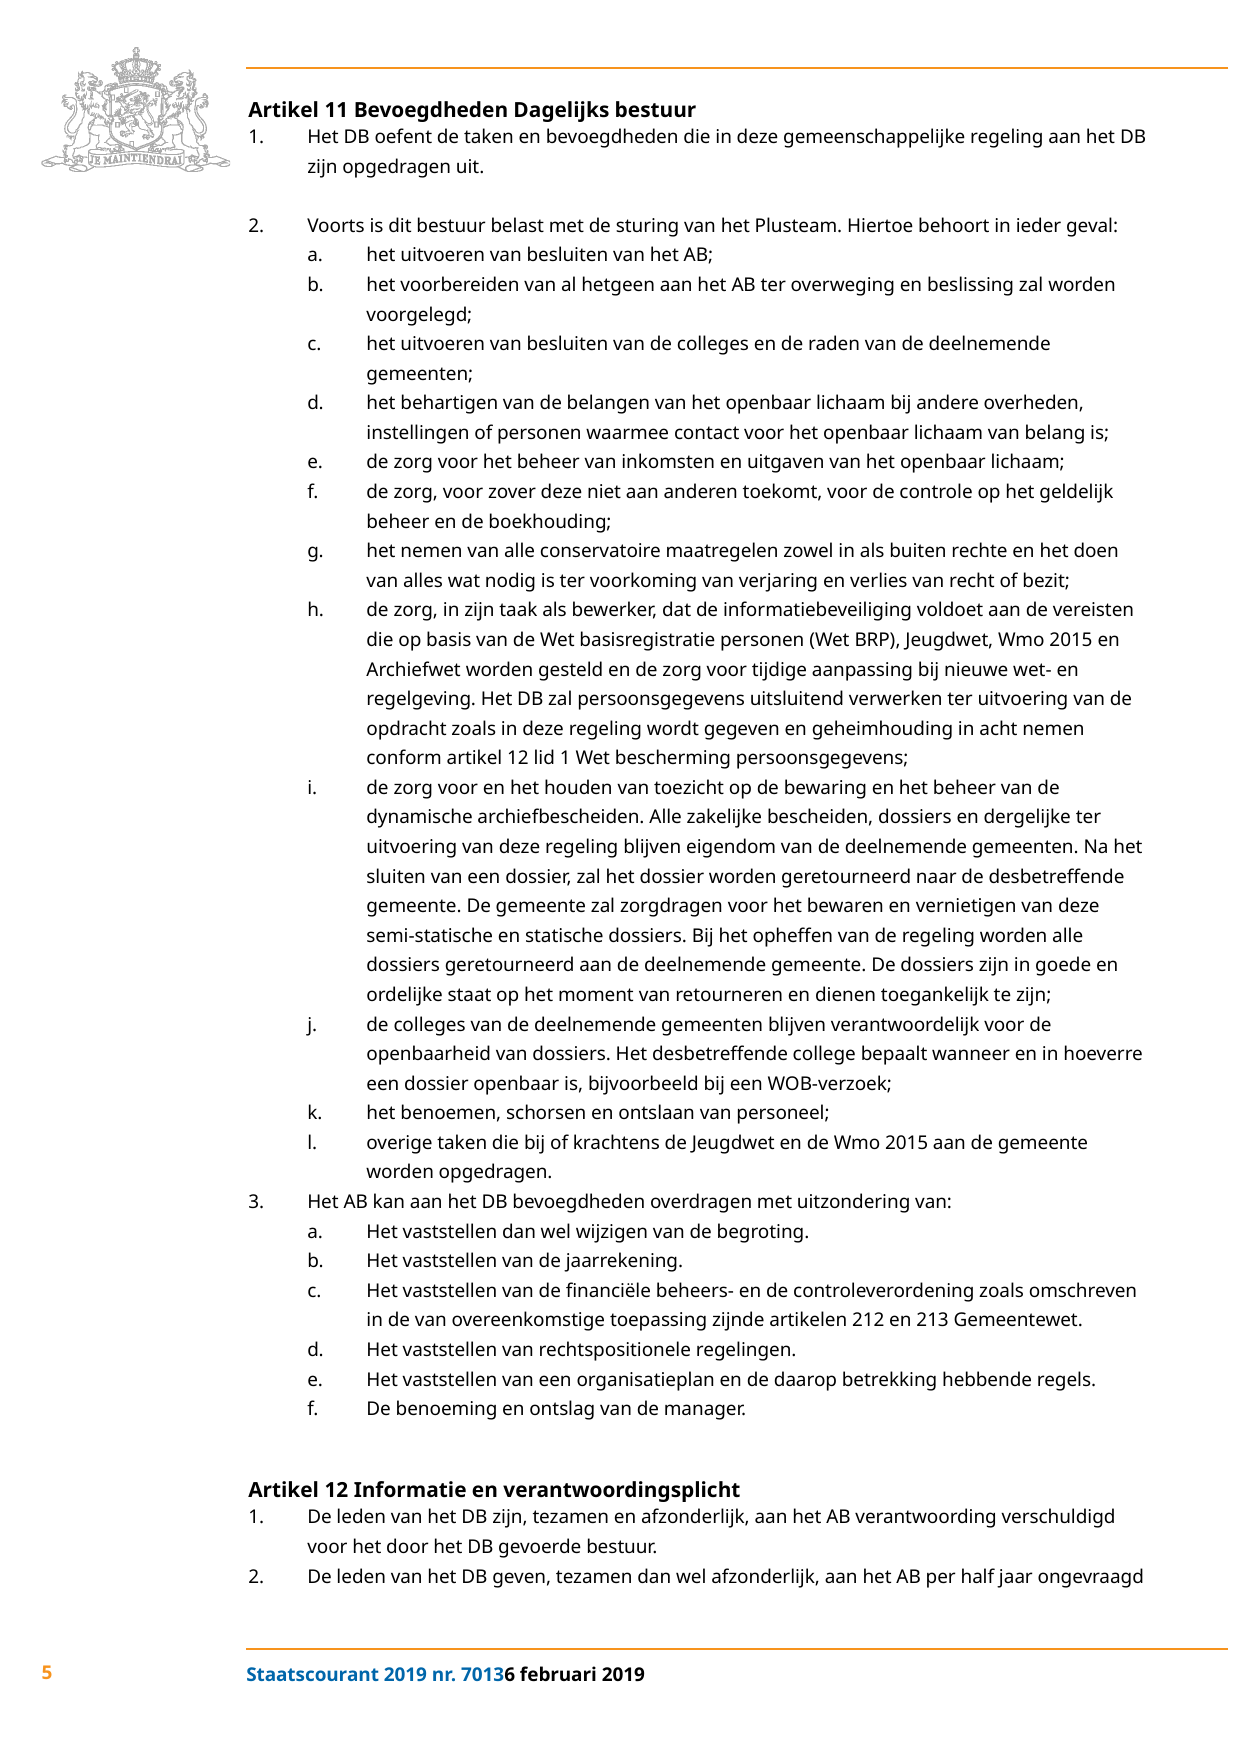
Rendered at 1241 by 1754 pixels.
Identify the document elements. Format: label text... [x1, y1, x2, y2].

list het benoemen, schorsen en ontslaan van personeel; [307, 1099, 1152, 1125]
list het voorbereiden van al hetgeen aan het AB ter overweging en beslissing zal worden voorgelegd; [307, 271, 1152, 326]
list De benoeming en ontslag van de manager. [307, 1395, 1152, 1421]
list Het vaststellen dan wel wijzigen van de begroting. [307, 1218, 1152, 1243]
list het uitvoeren van besluiten van het AB; [307, 242, 1152, 267]
list het behartigen van de belangen van het openbaar lichaam bij andere overheden, instellingen of personen waarmee contact voor het openbaar lichaam van belang is; [307, 389, 1152, 445]
list Het vaststellen van een organisatieplan en de daarop betrekking hebbende regels. [307, 1366, 1152, 1391]
list Voorts is dit bestuur belast met de sturing van het Plusteam. Hiertoe behoort in ieder geval: [248, 212, 1152, 238]
list Het DB oefent de taken en bevoegdheden die in deze gemeenschappelijke regeling aan het DB zijn opgedragen uit. [248, 123, 1152, 178]
list overige taken die bij of krachtens de Jeugdwet en de Wmo 2015 aan de gemeente worden opgedragen. [307, 1129, 1152, 1184]
text Artikel 11 Bevoegdheden Dagelijks bestuur [248, 95, 1152, 123]
list de zorg, in zijn taak als bewerker, dat de informatiebeveiliging voldoet aan de vereisten die op basis van de Wet basisregistratie personen (Wet BRP), Jeugdwet, Wmo 2015 en Archiefwet worden gesteld en de zorg voor tijdige aanpassing bij nieuwe wet- en regelgeving. Het DB zal persoonsgegevens uitsluitend verwerken ter uitvoering van de opdracht zoals in deze regeling wordt gegeven en geheimhouding in acht nemen conform artikel 12 lid 1 Wet bescherming persoonsgegevens; [307, 597, 1152, 770]
text Artikel 12 Informatie en verantwoordingsplicht [248, 1475, 1152, 1504]
list het uitvoeren van besluiten van de colleges en de raden van de deelnemende gemeenten; [307, 330, 1152, 386]
picture [41, 47, 231, 172]
list De leden van het DB geven, tezamen dan wel afzonderlijk, aan het AB per half jaar ongevraagd [248, 1563, 1152, 1589]
list Het AB kan aan het DB bevoegdheden overdragen met uitzondering van: [248, 1188, 1152, 1214]
list de zorg, voor zover deze niet aan anderen toekomt, voor de controle op het geldelijk beheer en de boekhouding; [307, 478, 1152, 533]
list Het vaststellen van de jaarrekening. [307, 1247, 1152, 1273]
list de colleges van de deelnemende gemeenten blijven verantwoordelijk voor de openbaarheid van dossiers. Het desbetreffende college bepaalt wanneer en in hoeverre een dossier openbaar is, bijvoorbeeld bij een WOB-verzoek; [307, 1011, 1152, 1096]
list Het vaststellen van de financiële beheers- en de controleverordening zoals omschreven in de van overeenkomstige toepassing zijnde artikelen 212 en 213 Gemeentewet. [307, 1277, 1152, 1332]
list de zorg voor en het houden van toezicht op de bewaring en het beheer van de dynamische archiefbescheiden. Alle zakelijke bescheiden, dossiers en dergelijke ter uitvoering van deze regeling blijven eigendom van de deelnemende gemeenten. Na het sluiten van een dossier, zal het dossier worden geretourneerd naar de desbetreffende gemeente. De gemeente zal zorgdragen voor het bewaren en vernietigen van deze semi-statische en statische dossiers. Bij het opheffen van de regeling worden alle dossiers geretourneerd aan de deelnemende gemeente. De dossiers zijn in goede en ordelijke staat op het moment van retourneren en dienen toegankelijk te zijn; [307, 774, 1152, 1007]
list de zorg voor het beheer van inkomsten en uitgaven van het openbaar lichaam; [307, 449, 1152, 474]
list De leden van het DB zijn, tezamen en afzonderlijk, aan het AB verantwoording verschuldigd voor het door het DB gevoerde bestuur. [248, 1504, 1152, 1559]
list Het vaststellen van rechtspositionele regelingen. [307, 1336, 1152, 1362]
list het nemen van alle conservatoire maatregelen zowel in als buiten rechte en het doen van alles wat nodig is ter voorkoming van verjaring en verlies van recht of bezit; [307, 537, 1152, 593]
